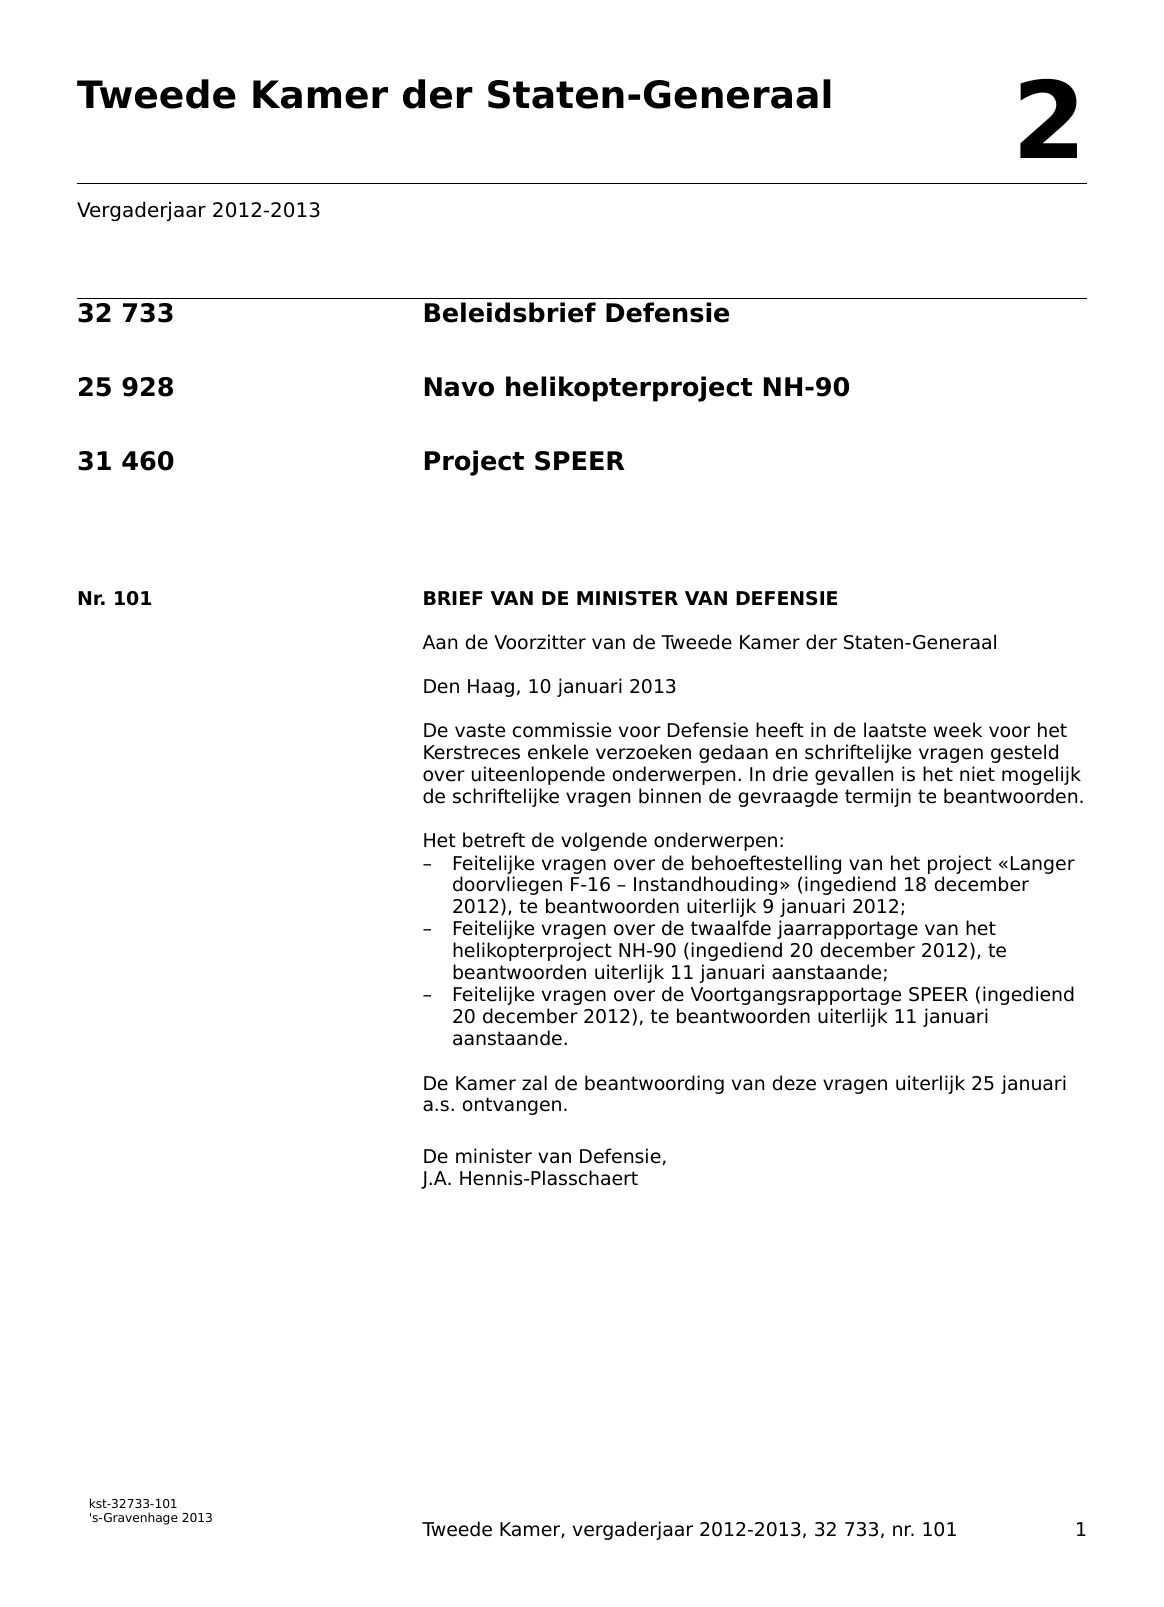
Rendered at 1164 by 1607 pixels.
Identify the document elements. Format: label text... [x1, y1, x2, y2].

text 's-Gravenhage 2013 [88, 1511, 323, 1525]
subtitle 25 928 Navo helikopterproject NH-90 [77, 373, 1087, 403]
text Den Haag, 10 januari 2013 [422, 676, 1087, 698]
subtitle Nr. 101 BRIEF VAN DE MINISTER VAN DEFENSIE [77, 588, 1087, 610]
text kst-32733-101 [88, 1497, 323, 1511]
table_header 2 [886, 59, 1087, 183]
text De Kamer zal de beantwoording van deze vragen uiterlijk 25 januari a.s. ontvangen. [422, 1072, 1087, 1116]
text Aan de Voorzitter van de Tweede Kamer der Staten-Generaal [422, 632, 1087, 654]
text – Feitelijke vragen over de twaalfde jaarrapportage van het helikopterproject NH-90 (ingediend 20 december 2012), te beantwoorden uiterlijk 11 januari aanstaande; [422, 918, 1087, 984]
text – Feitelijke vragen over de Voortgangsrapportage SPEER (ingediend 20 december 2012), te beantwoorden uiterlijk 11 januari aanstaande. [422, 984, 1087, 1050]
subtitle 32 733 Beleidsbrief Defensie [77, 299, 1087, 329]
text – Feitelijke vragen over de behoeftestelling van het project «Langer doorvliegen F-16 – Instandhouding» (ingediend 18 december 2012), te beantwoorden uiterlijk 9 januari 2012; [422, 852, 1087, 918]
text De minister van Defensie, J.A. Hennis-Plasschaert [422, 1146, 1087, 1190]
text De vaste commissie voor Defensie heeft in de laatste week voor het Kerstreces enkele verzoeken gedaan en schriftelijke vragen gesteld over uiteenlopende onderwerpen. In drie gevallen is het niet mogelijk de schriftelijke vragen binnen de gevraagde termijn te beantwoorden. [422, 720, 1087, 808]
text Het betreft de volgende onderwerpen: [422, 830, 1087, 852]
subtitle 31 460 Project SPEER [77, 447, 1087, 477]
table_cell Vergaderjaar 2012-2013 [77, 184, 1087, 298]
table_header Tweede Kamer der Staten-Generaal [77, 59, 886, 183]
